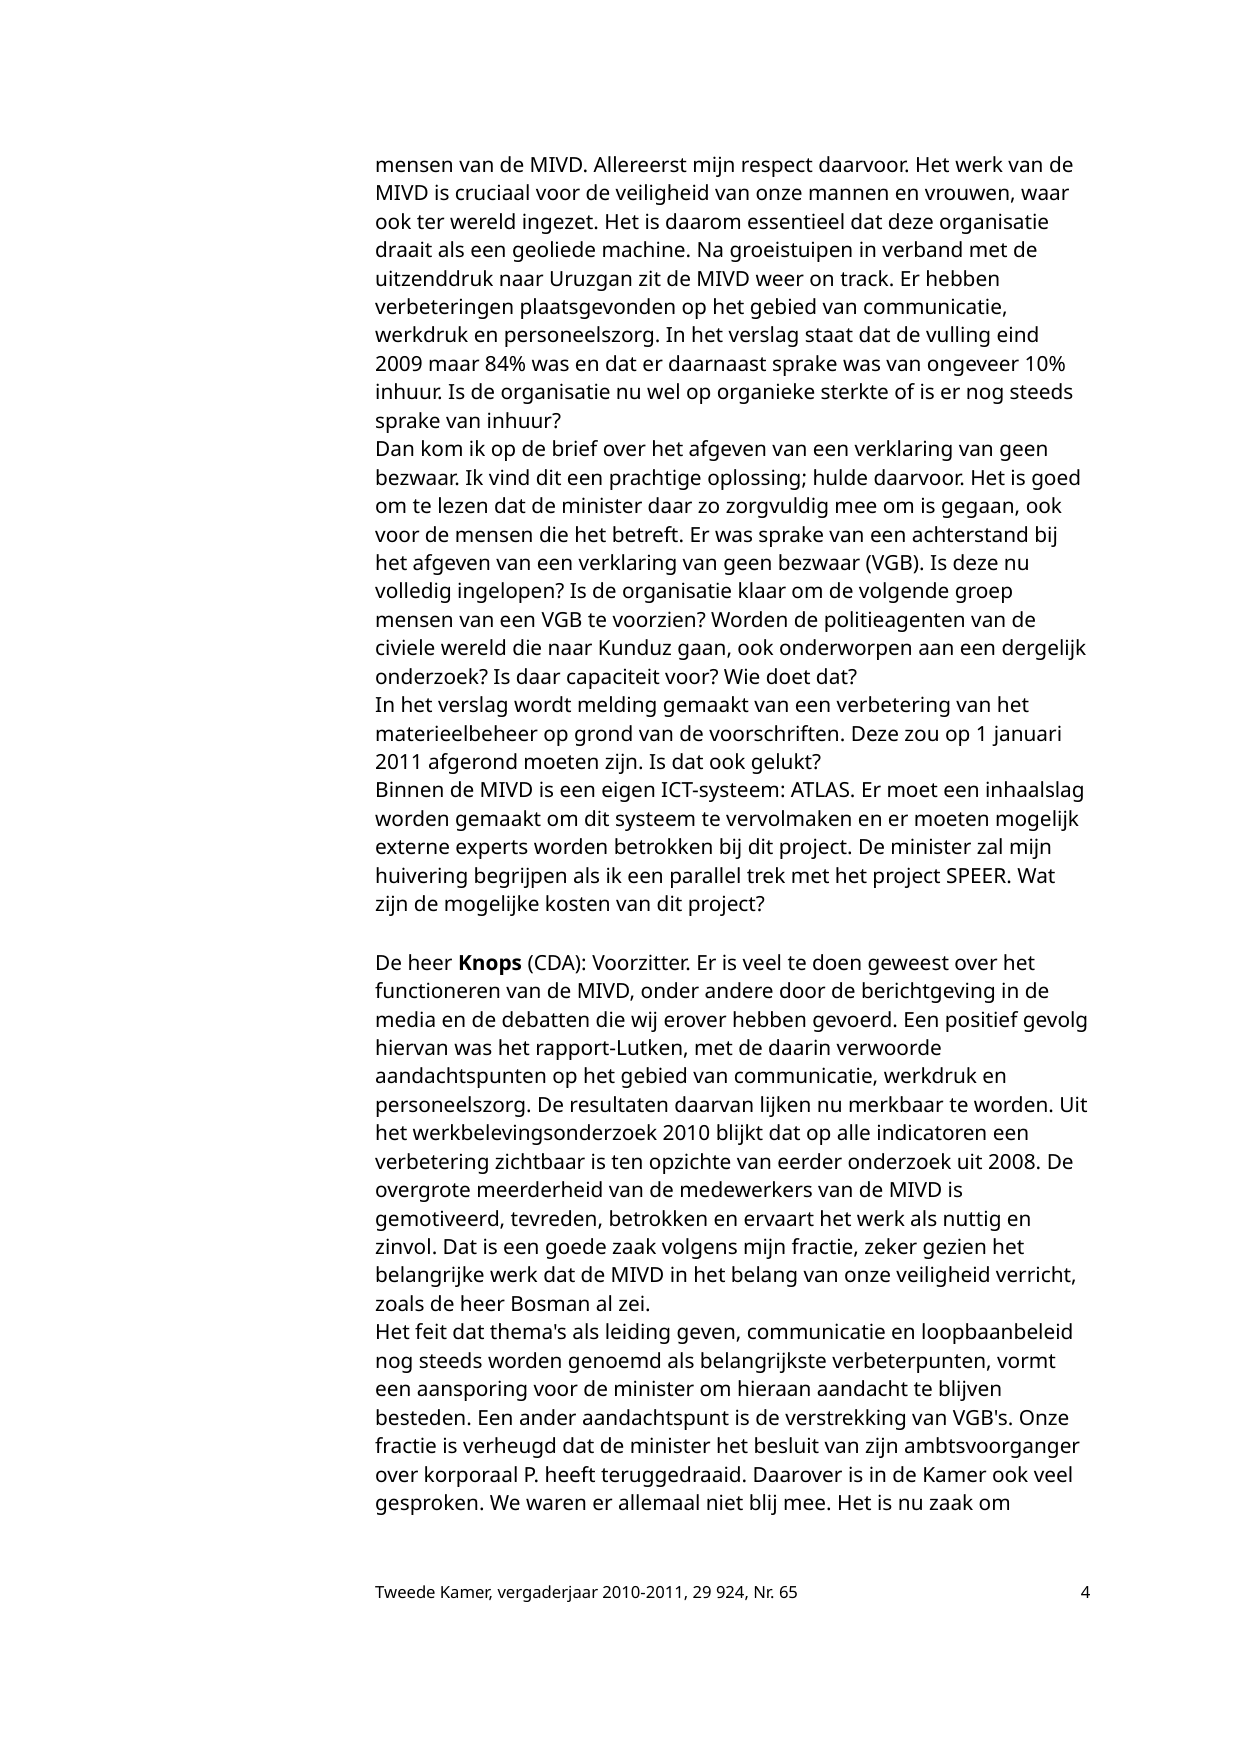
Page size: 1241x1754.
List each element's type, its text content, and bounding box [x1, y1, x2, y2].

text De heer Knops (CDA): Voorzitter. Er is veel te doen geweest over het functioneren van de MIVD, onder andere door de berichtgeving in de media en de debatten die wij erover hebben gevoerd. Een positief gevolg hiervan was het rapport-Lutken, met de daarin verwoorde aandachtspunten op het gebied van communicatie, werkdruk en personeelszorg. De resultaten daarvan lijken nu merkbaar te worden. Uit het werkbelevingsonderzoek 2010 blijkt dat op alle indicatoren een verbetering zichtbaar is ten opzichte van eerder onderzoek uit 2008. De overgrote meerderheid van de medewerkers van de MIVD is gemotiveerd, tevreden, betrokken en ervaart het werk als nuttig en zinvol. Dat is een goede zaak volgens mijn fractie, zeker gezien het belangrijke werk dat de MIVD in het belang van onze veiligheid verricht, zoals de heer Bosman al zei. [375, 948, 1090, 1317]
text In het verslag wordt melding gemaakt van een verbetering van het materieelbeheer op grond van de voorschriften. Deze zou op 1 januari 2011 afgerond moeten zijn. Is dat ook gelukt? [375, 690, 1090, 776]
text Binnen de MIVD is een eigen ICT-systeem: ATLAS. Er moet een inhaalslag worden gemaakt om dit systeem te vervolmaken en er moeten mogelijk externe experts worden betrokken bij dit project. De minister zal mijn huivering begrijpen als ik een parallel trek met het project SPEER. Wat zijn de mogelijke kosten van dit project? [375, 776, 1090, 918]
text Dan kom ik op de brief over het afgeven van een verklaring van geen bezwaar. Ik vind dit een prachtige oplossing; hulde daarvoor. Het is goed om te lezen dat de minister daar zo zorgvuldig mee om is gegaan, ook voor de mensen die het betreft. Er was sprake van een achterstand bij het afgeven van een verklaring van geen bezwaar (VGB). Is deze nu volledig ingelopen? Is de organisatie klaar om de volgende groep mensen van een VGB te voorzien? Worden de politieagenten van de civiele wereld die naar Kunduz gaan, ook onderworpen aan een dergelijk onderzoek? Is daar capaciteit voor? Wie doet dat? [375, 434, 1090, 690]
text mensen van de MIVD. Allereerst mijn respect daarvoor. Het werk van de MIVD is cruciaal voor de veiligheid van onze mannen en vrouwen, waar ook ter wereld ingezet. Het is daarom essentieel dat deze organisatie draait als een geoliede machine. Na groeistuipen in verband met de uitzenddruk naar Uruzgan zit de MIVD weer on track. Er hebben verbeteringen plaatsgevonden op het gebied van communicatie, werkdruk en personeelszorg. In het verslag staat dat de vulling eind 2009 maar 84% was en dat er daarnaast sprake was van ongeveer 10% inhuur. Is de organisatie nu wel op organieke sterkte of is er nog steeds sprake van inhuur? [375, 150, 1090, 434]
text Het feit dat thema's als leiding geven, communicatie en loopbaanbeleid nog steeds worden genoemd als belangrijkste verbeterpunten, vormt een aansporing voor de minister om hieraan aandacht te blijven besteden. Een ander aandachtspunt is de verstrekking van VGB's. Onze fractie is verheugd dat de minister het besluit van zijn ambtsvoorganger over korporaal P. heeft teruggedraaid. Daarover is in de Kamer ook veel gesproken. We waren er allemaal niet blij mee. Het is nu zaak om [375, 1317, 1090, 1517]
